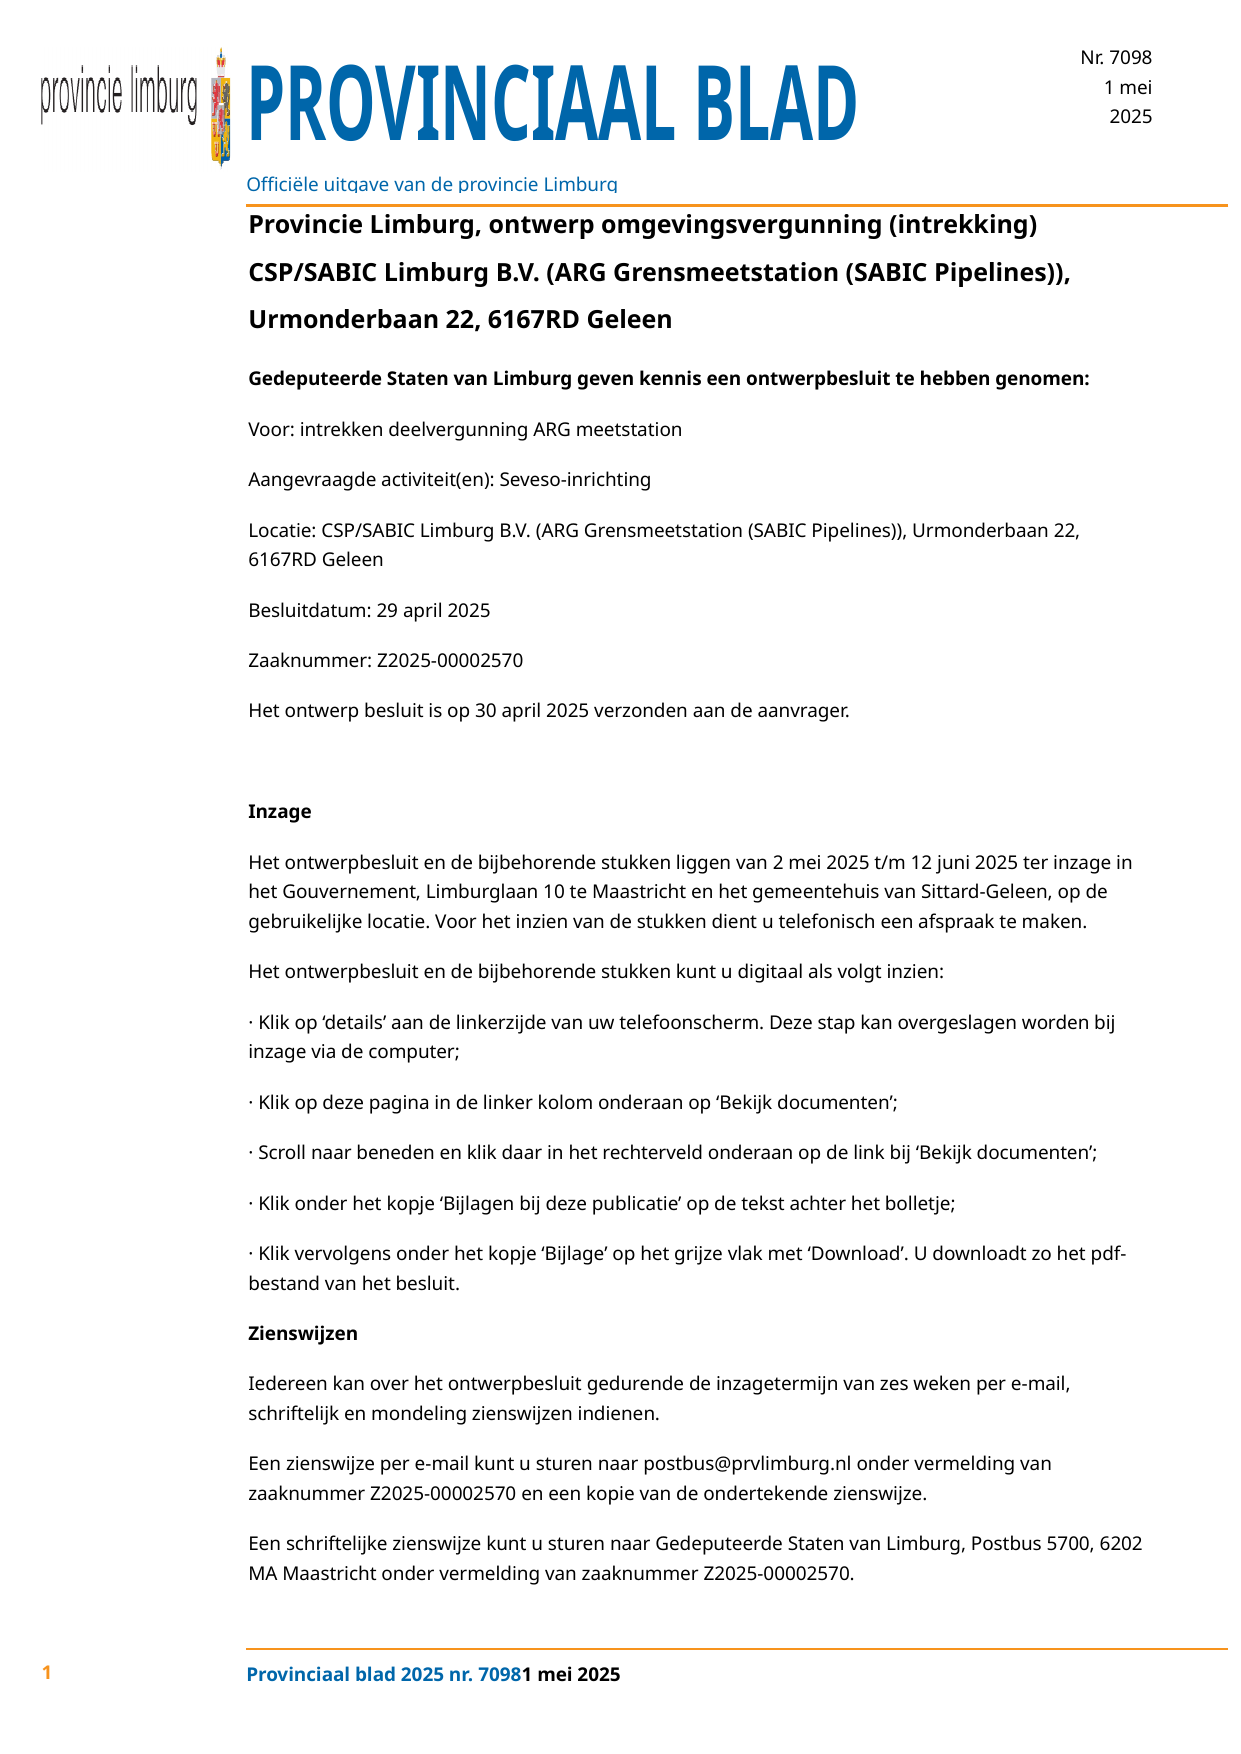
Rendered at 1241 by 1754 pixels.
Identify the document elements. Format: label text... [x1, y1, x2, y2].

text · Klik vervolgens onder het kopje ‘Bijlage’ op het grijze vlak met ‘Download’. U downloadt zo het pdf-bestand van het besluit. [248, 1240, 1152, 1295]
text Iedereen kan over het ontwerpbesluit gedurende de inzagetermijn van zes weken per e-mail, schriftelijk en mondeling zienswijzen indienen. [248, 1371, 1152, 1426]
text Een schriftelijke zienswijze kunt u sturen naar Gedeputeerde Staten van Limburg, Postbus 5700, 6202 MA Maastricht onder vermelding van zaaknummer Z2025-00002570. [248, 1531, 1152, 1586]
text Aangevraagde activiteit(en): Seveso-inrichting [248, 466, 1152, 492]
text · Klik op ‘details’ aan de linkerzijde van uw telefoonscherm. Deze stap kan overgeslagen worden bij inzage via de computer; [248, 1009, 1152, 1064]
text Het ontwerp besluit is op 30 april 2025 verzonden aan de aanvrager. [248, 698, 1152, 723]
text Besluitdatum: 29 april 2025 [248, 597, 1152, 622]
text Inzage [248, 798, 1152, 824]
text Een zienswijze per e-mail kunt u sturen naar postbus@prvlimburg.nl onder vermelding van zaaknummer Z2025-00002570 en een kopie van de ondertekende zienswijze. [248, 1451, 1152, 1506]
text Provincie Limburg, ontwerp omgevingsvergunning (intrekking) CSP/SABIC Limburg B.V. (ARG Grensmeetstation (SABIC Pipelines)), Urmonderbaan 22, 6167RD Geleen [248, 207, 1152, 336]
text · Klik op deze pagina in de linker kolom onderaan op ‘Bekijk documenten’; [248, 1089, 1152, 1114]
text Voor: intrekken deelvergunning ARG meetstation [248, 416, 1152, 442]
text Gedeputeerde Staten van Limburg geven kennis een ontwerpbesluit te hebben genomen: [248, 366, 1152, 391]
text Zienswijzen [248, 1320, 1152, 1346]
text · Klik onder het kopje ‘Bijlagen bij deze publicatie’ op de tekst achter het bolletje; [248, 1190, 1152, 1215]
text Het ontwerpbesluit en de bijbehorende stukken liggen van 2 mei 2025 t/m 12 juni 2025 ter inzage in het Gouvernement, Limburglaan 10 te Maastricht en het gemeentehuis van Sittard-Geleen, op de gebruikelijke locatie. Voor het inzien van de stukken dient u telefonisch een afspraak te maken. [248, 849, 1152, 934]
text Zaaknummer: Z2025-00002570 [248, 647, 1152, 673]
text Het ontwerpbesluit en de bijbehorende stukken kunt u digitaal als volgt inzien: [248, 958, 1152, 984]
text Locatie: CSP/SABIC Limburg B.V. (ARG Grensmeetstation (SABIC Pipelines)), Urmonderbaan 22, 6167RD Geleen [248, 517, 1152, 572]
picture [41, 47, 231, 172]
text · Scroll naar beneden en klik daar in het rechterveld onderaan op de link bij ‘Bekijk documenten’; [248, 1139, 1152, 1165]
